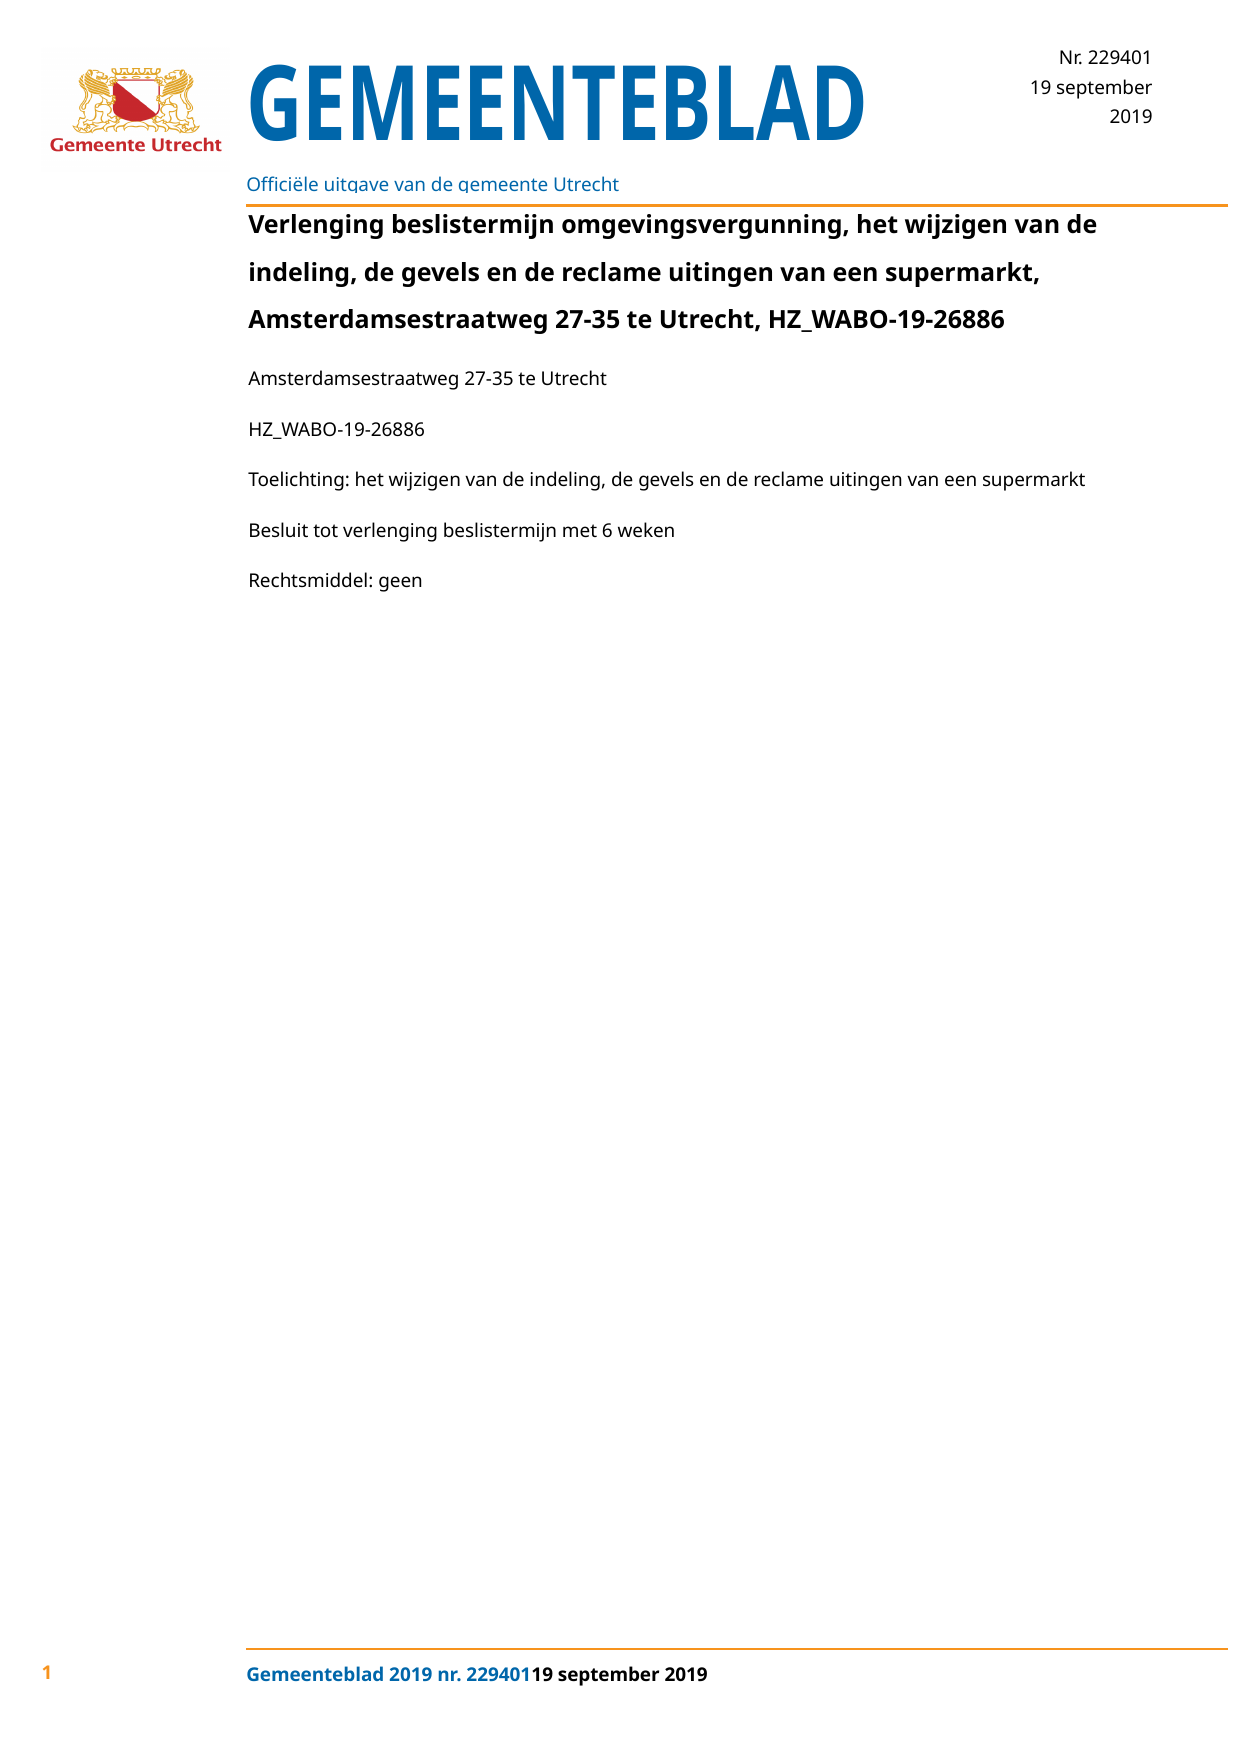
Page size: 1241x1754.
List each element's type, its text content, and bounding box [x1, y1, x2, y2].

text HZ_WABO-19-26886 [248, 416, 1152, 442]
text Amsterdamsestraatweg 27-35 te Utrecht [248, 366, 1152, 391]
picture [41, 47, 231, 172]
text Rechtsmiddel: geen [248, 567, 1152, 593]
text Verlenging beslistermijn omgevingsvergunning, het wijzigen van de indeling, de gevels en de reclame uitingen van een supermarkt, Amsterdamsestraatweg 27-35 te Utrecht, HZ_WABO-19-26886 [248, 207, 1152, 336]
text Besluit tot verlenging beslistermijn met 6 weken [248, 517, 1152, 542]
text Toelichting: het wijzigen van de indeling, de gevels en de reclame uitingen van een supermarkt [248, 466, 1152, 492]
